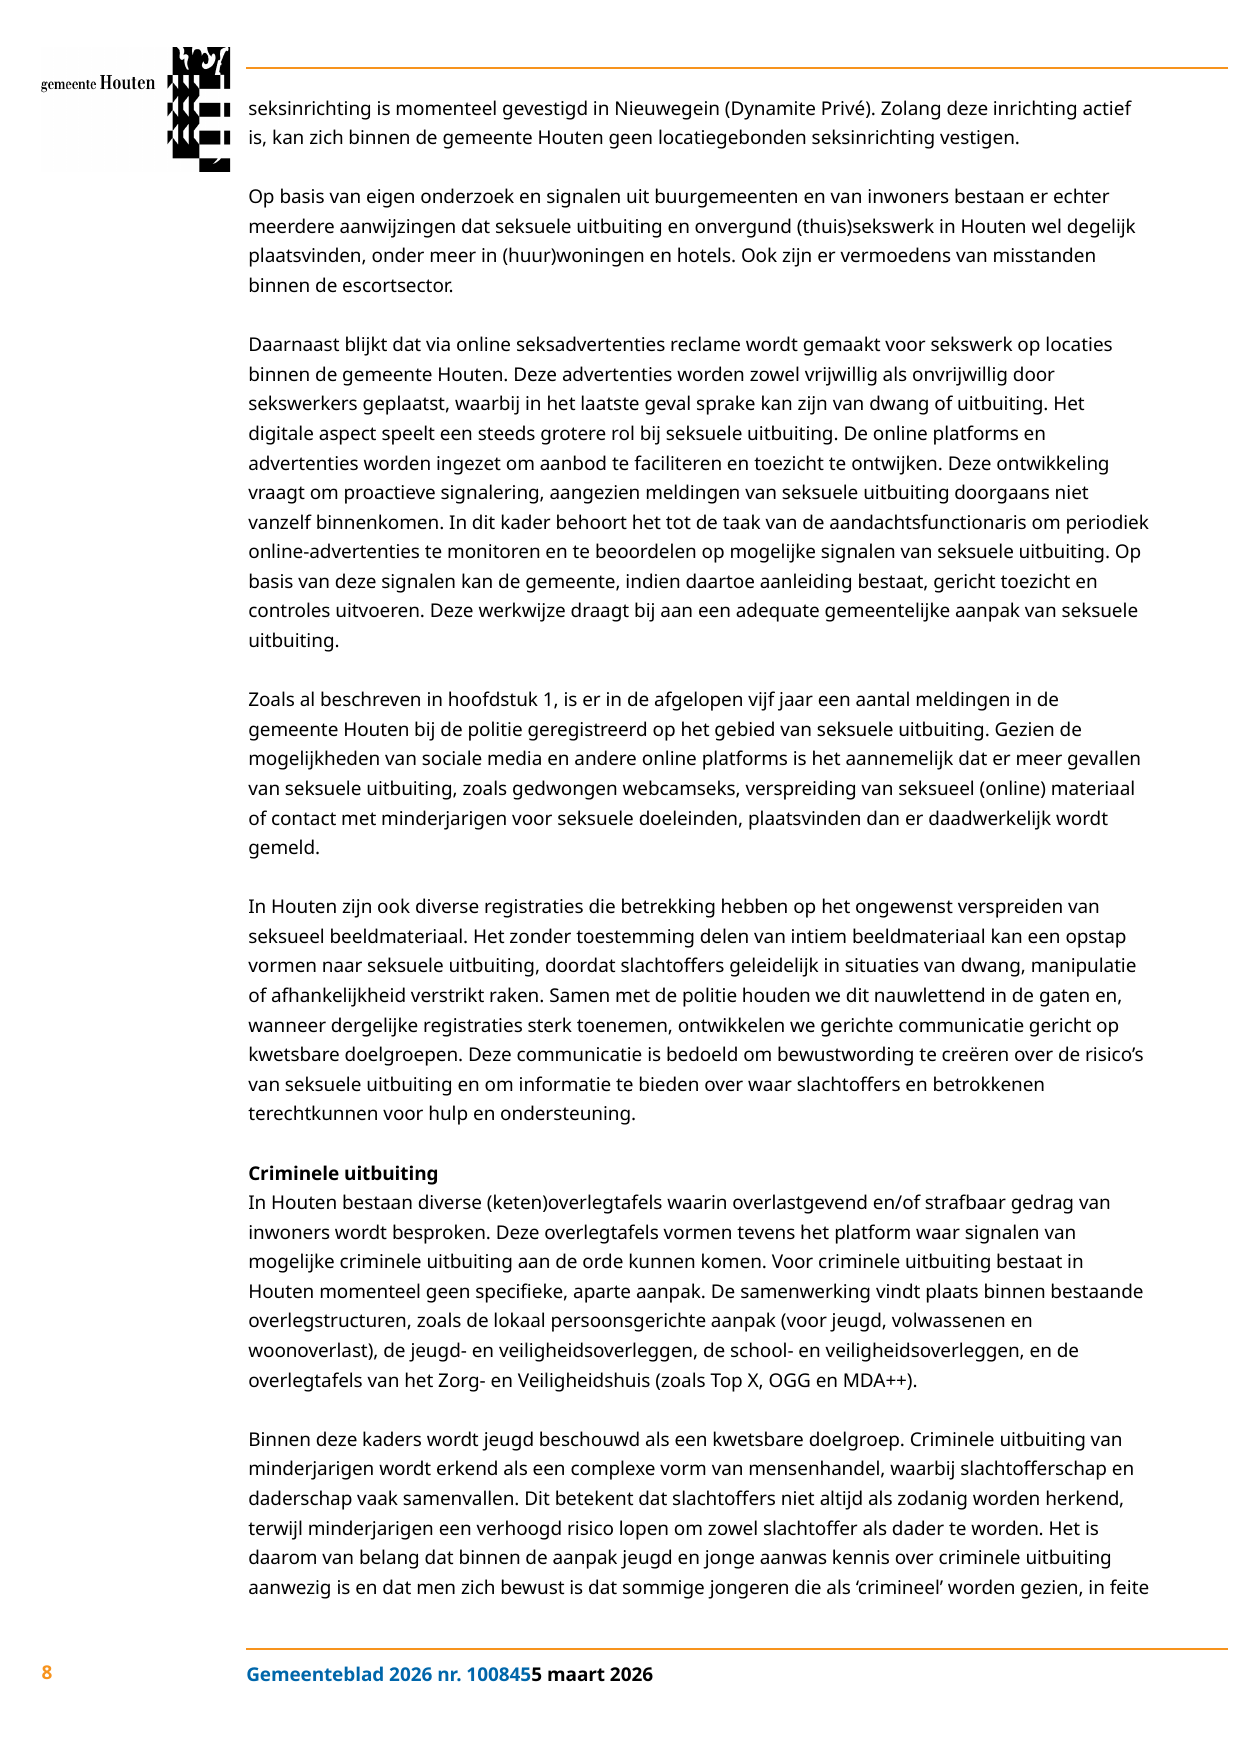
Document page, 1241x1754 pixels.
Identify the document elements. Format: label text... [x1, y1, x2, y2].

text Daarnaast blijkt dat via online seksadvertenties reclame wordt gemaakt voor sekswerk op locaties binnen de gemeente Houten. Deze advertenties worden zowel vrijwillig als onvrijwillig door sekswerkers geplaatst, waarbij in het laatste geval sprake kan zijn van dwang of uitbuiting. Het digitale aspect speelt een steeds grotere rol bij seksuele uitbuiting. De online platforms en advertenties worden ingezet om aanbod te faciliteren en toezicht te ontwijken. Deze ontwikkeling vraagt om proactieve signalering, aangezien meldingen van seksuele uitbuiting doorgaans niet vanzelf binnenkomen. In dit kader behoort het tot de taak van de aandachtsfunctionaris om periodiek online-advertenties te monitoren en te beoordelen op mogelijke signalen van seksuele uitbuiting. Op basis van deze signalen kan de gemeente, indien daartoe aanleiding bestaat, gericht toezicht en controles uitvoeren. Deze werkwijze draagt bij aan een adequate gemeentelijke aanpak van seksuele uitbuiting. [248, 331, 1152, 653]
text Zoals al beschreven in hoofdstuk 1, is er in de afgelopen vijf jaar een aantal meldingen in de gemeente Houten bij de politie geregistreerd op het gebied van seksuele uitbuiting. Gezien de mogelijkheden van sociale media en andere online platforms is het aannemelijk dat er meer gevallen van seksuele uitbuiting, zoals gedwongen webcamseks, verspreiding van seksueel (online) materiaal of contact met minderjarigen voor seksuele doeleinden, plaatsvinden dan er daadwerkelijk wordt gemeld. [248, 686, 1152, 860]
text In Houten bestaan diverse (keten)overlegtafels waarin overlastgevend en/of strafbaar gedrag van inwoners wordt besproken. Deze overlegtafels vormen tevens het platform waar signalen van mogelijke criminele uitbuiting aan de orde kunnen komen. Voor criminele uitbuiting bestaat in Houten momenteel geen specifieke, aparte aanpak. De samenwerking vindt plaats binnen bestaande overlegstructuren, zoals de lokaal persoonsgerichte aanpak (voor jeugd, volwassenen en woonoverlast), de jeugd- en veiligheidsoverleggen, de school- en veiligheidsoverleggen, en de overlegtafels van het Zorg- en Veiligheidshuis (zoals Top X, OGG en MDA++). [248, 1189, 1152, 1393]
picture [41, 47, 231, 172]
text Op basis van eigen onderzoek en signalen uit buurgemeenten en van inwoners bestaan er echter meerdere aanwijzingen dat seksuele uitbuiting en onvergund (thuis)sekswerk in Houten wel degelijk plaatsvinden, onder meer in (huur)woningen en hotels. Ook zijn er vermoedens van misstanden binnen de escortsector. [248, 183, 1152, 298]
text Criminele uitbuiting [248, 1160, 1152, 1186]
text Binnen deze kaders wordt jeugd beschouwd als een kwetsbare doelgroep. Criminele uitbuiting van minderjarigen wordt erkend als een complexe vorm van mensenhandel, waarbij slachtofferschap en daderschap vaak samenvallen. Dit betekent dat slachtoffers niet altijd als zodanig worden herkend, terwijl minderjarigen een verhoogd risico lopen om zowel slachtoffer als dader te worden. Het is daarom van belang dat binnen de aanpak jeugd en jonge aanwas kennis over criminele uitbuiting aanwezig is en dat men zich bewust is dat sommige jongeren die als ‘crimineel’ worden gezien, in feite [248, 1426, 1152, 1600]
text In Houten zijn ook diverse registraties die betrekking hebben op het ongewenst verspreiden van seksueel beeldmateriaal. Het zonder toestemming delen van intiem beeldmateriaal kan een opstap vormen naar seksuele uitbuiting, doordat slachtoffers geleidelijk in situaties van dwang, manipulatie of afhankelijkheid verstrikt raken. Samen met de politie houden we dit nauwlettend in de gaten en, wanneer dergelijke registraties sterk toenemen, ontwikkelen we gerichte communicatie gericht op kwetsbare doelgroepen. Deze communicatie is bedoeld om bewustwording te creëren over de risico’s van seksuele uitbuiting en om informatie te bieden over waar slachtoffers en betrokkenen terechtkunnen voor hulp en ondersteuning. [248, 893, 1152, 1126]
text seksinrichting is momenteel gevestigd in Nieuwegein (Dynamite Privé). Zolang deze inrichting actief is, kan zich binnen de gemeente Houten geen locatiegebonden seksinrichting vestigen. [248, 95, 1152, 150]
